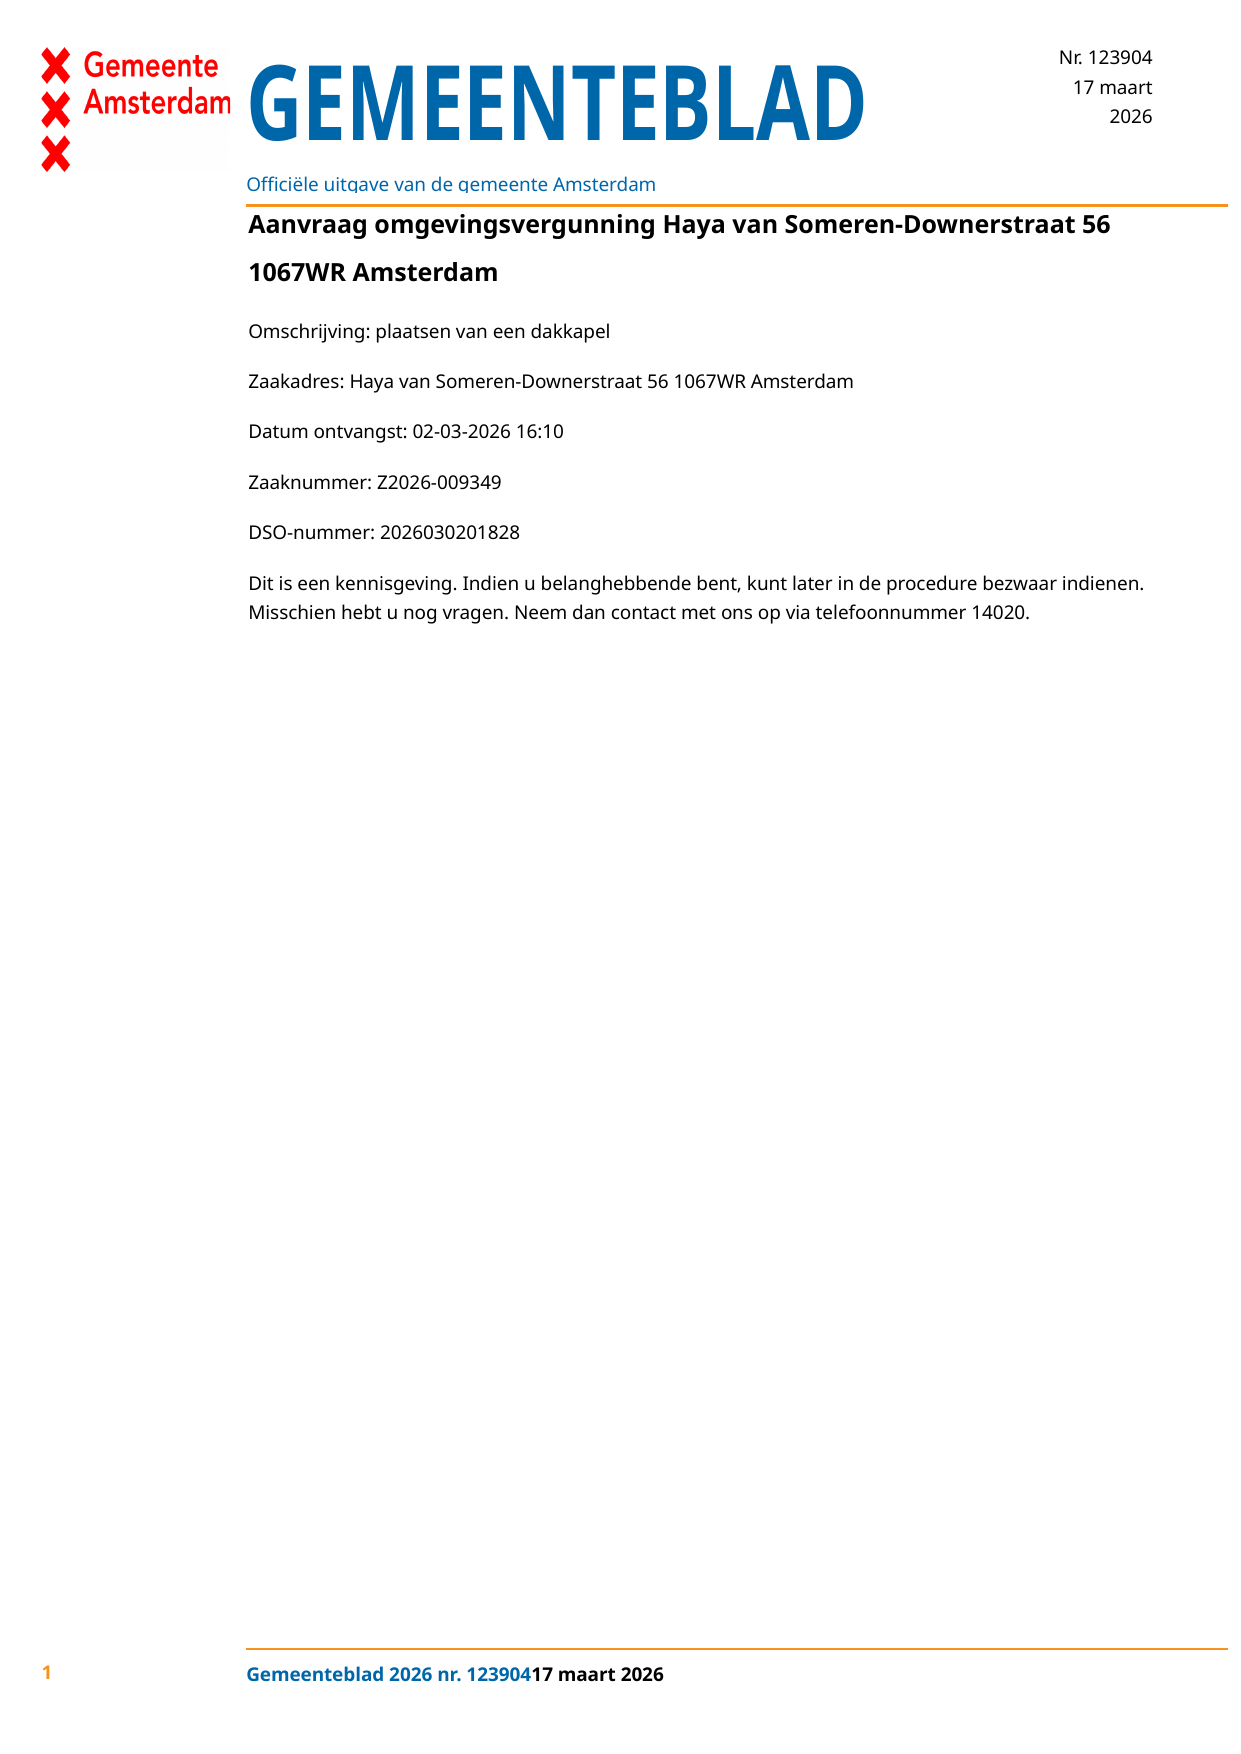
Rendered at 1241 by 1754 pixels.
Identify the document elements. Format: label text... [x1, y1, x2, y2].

text Dit is een kennisgeving. Indien u belanghebbende bent, kunt later in de procedure bezwaar indienen. Misschien hebt u nog vragen. Neem dan contact met ons op via telefoonnummer 14020. [248, 570, 1152, 625]
picture [41, 47, 231, 172]
text DSO-nummer: 2026030201828 [248, 519, 1152, 545]
text Zaakadres: Haya van Someren-Downerstraat 56 1067WR Amsterdam [248, 368, 1152, 394]
text Datum ontvangst: 02-03-2026 16:10 [248, 419, 1152, 444]
text Zaaknummer: Z2026-009349 [248, 469, 1152, 495]
text Omschrijving: plaatsen van een dakkapel [248, 318, 1152, 344]
text Aanvraag omgevingsvergunning Haya van Someren-Downerstraat 56 1067WR Amsterdam [248, 207, 1152, 288]
